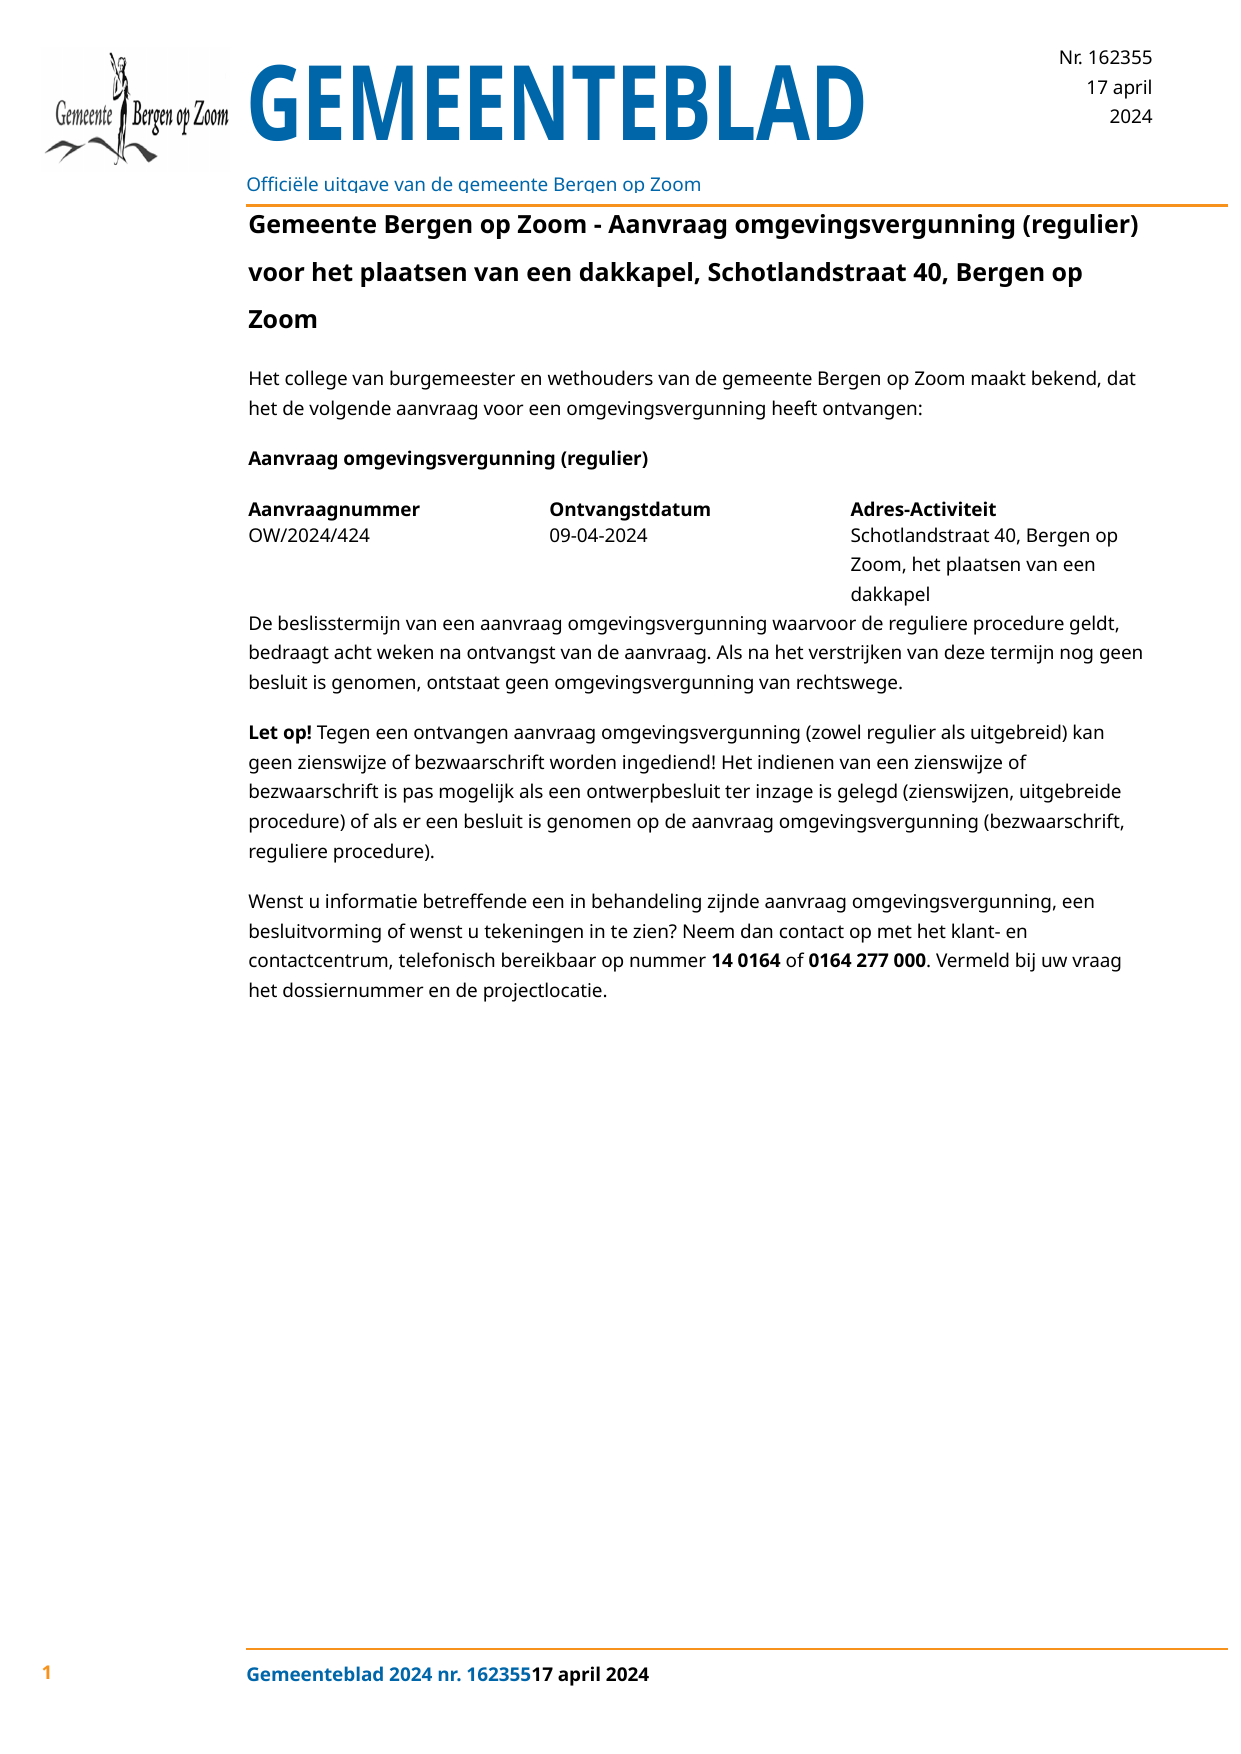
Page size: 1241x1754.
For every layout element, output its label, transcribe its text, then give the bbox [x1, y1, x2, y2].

picture [41, 47, 231, 172]
text Het college van burgemeester en wethouders van de gemeente Bergen op Zoom maakt bekend, dat het de volgende aanvraag voor een omgevingsvergunning heeft ontvangen: [248, 366, 1152, 421]
text Wenst u informatie betreffende een in behandeling zijnde aanvraag omgevingsvergunning, een besluitvorming of wenst u tekeningen in te zien? Neem dan contact op met het klant- en contactcentrum, telefonisch bereikbaar op nummer 14 0164 of 0164 277 000. Vermeld bij uw vraag het dossiernummer en de projectlocatie. [248, 888, 1152, 1003]
text Let op! Tegen een ontvangen aanvraag omgevingsvergunning (zowel regulier als uitgebreid) kan geen zienswijze of bezwaarschrift worden ingediend! Het indienen van een zienswijze of bezwaarschrift is pas mogelijk als een ontwerpbesluit ter inzage is gelegd (zienswijzen, uitgebreide procedure) of als er een besluit is genomen op de aanvraag omgevingsvergunning (bezwaarschrift, reguliere procedure). [248, 719, 1152, 863]
table_header Ontvangstdatum [549, 496, 850, 522]
text De beslisstermijn van een aanvraag omgevingsvergunning waarvoor de reguliere procedure geldt, bedraagt acht weken na ontvangst van de aanvraag. Als na het verstrijken van deze termijn nog geen besluit is genomen, ontstaat geen omgevingsvergunning van rechtswege. [248, 610, 1152, 695]
table_header Adres-Activiteit [850, 496, 1152, 522]
table_cell Schotlandstraat 40, Bergen op Zoom, het plaatsen van een dakkapel [850, 522, 1152, 607]
table_cell OW/2024/424 [248, 522, 549, 607]
text Gemeente Bergen op Zoom - Aanvraag omgevingsvergunning (regulier) voor het plaatsen van een dakkapel, Schotlandstraat 40, Bergen op Zoom [248, 207, 1152, 336]
text Aanvraag omgevingsvergunning (regulier) [248, 446, 1152, 471]
table_cell 09-04-2024 [549, 522, 850, 607]
table_header Aanvraagnummer [248, 496, 549, 522]
